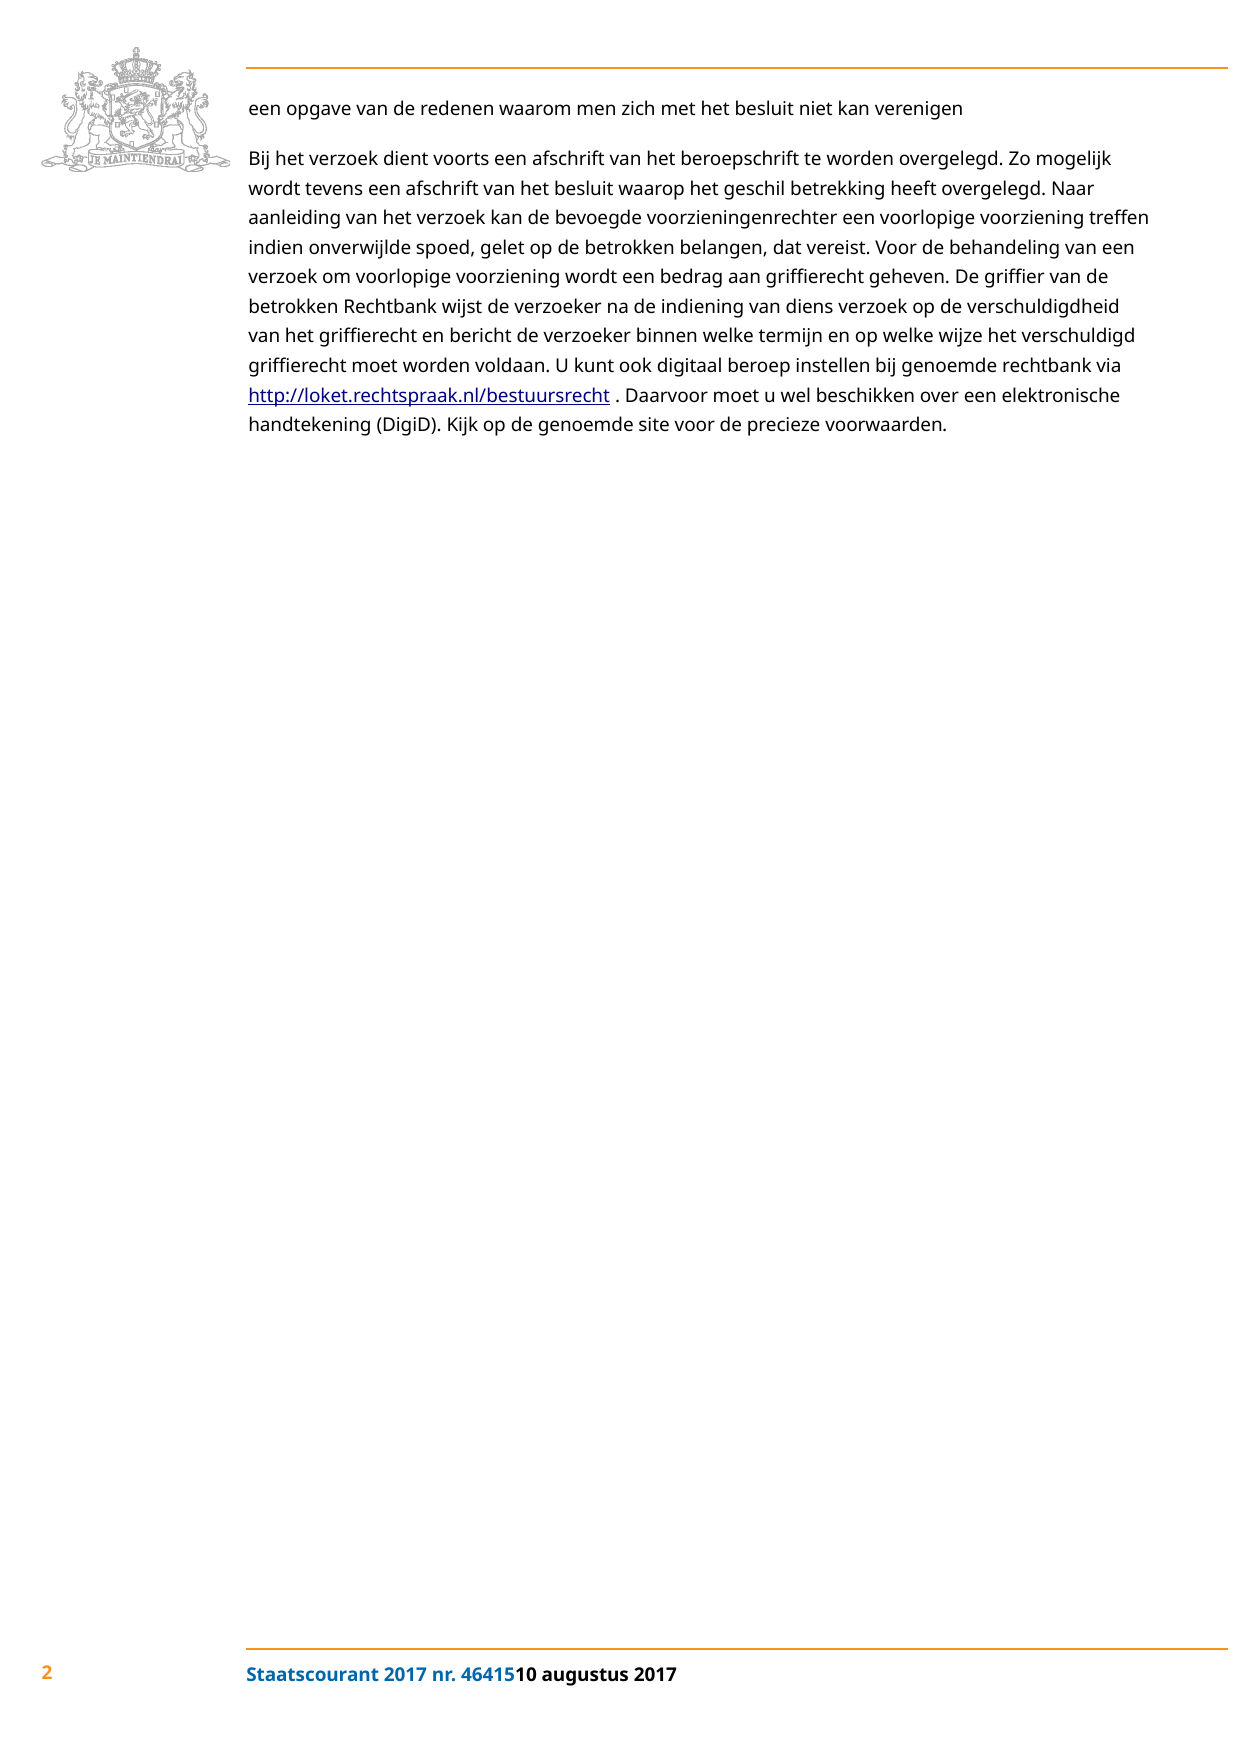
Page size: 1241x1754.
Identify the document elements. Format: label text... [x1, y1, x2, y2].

picture [41, 47, 231, 172]
text Bij het verzoek dient voorts een afschrift van het beroepschrift te worden overgelegd. Zo mogelijk wordt tevens een afschrift van het besluit waarop het geschil betrekking heeft overgelegd. Naar aanleiding van het verzoek kan de bevoegde voorzieningenrechter een voorlopige voorziening treffen indien onverwijlde spoed, gelet op de betrokken belangen, dat vereist. Voor de behandeling van een verzoek om voorlopige voorziening wordt een bedrag aan griffierecht geheven. De griffier van de betrokken Rechtbank wijst de verzoeker na de indiening van diens verzoek op de verschuldigdheid van het griffierecht en bericht de verzoeker binnen welke termijn en op welke wijze het verschuldigd griffierecht moet worden voldaan. U kunt ook digitaal beroep instellen bij genoemde rechtbank via http://loket.rechtspraak.nl/bestuursrecht . Daarvoor moet u wel beschikken over een elektronische handtekening (DigiD). Kijk op de genoemde site voor de precieze voorwaarden. [248, 145, 1152, 437]
text een opgave van de redenen waarom men zich met het besluit niet kan verenigen [248, 95, 1152, 121]
